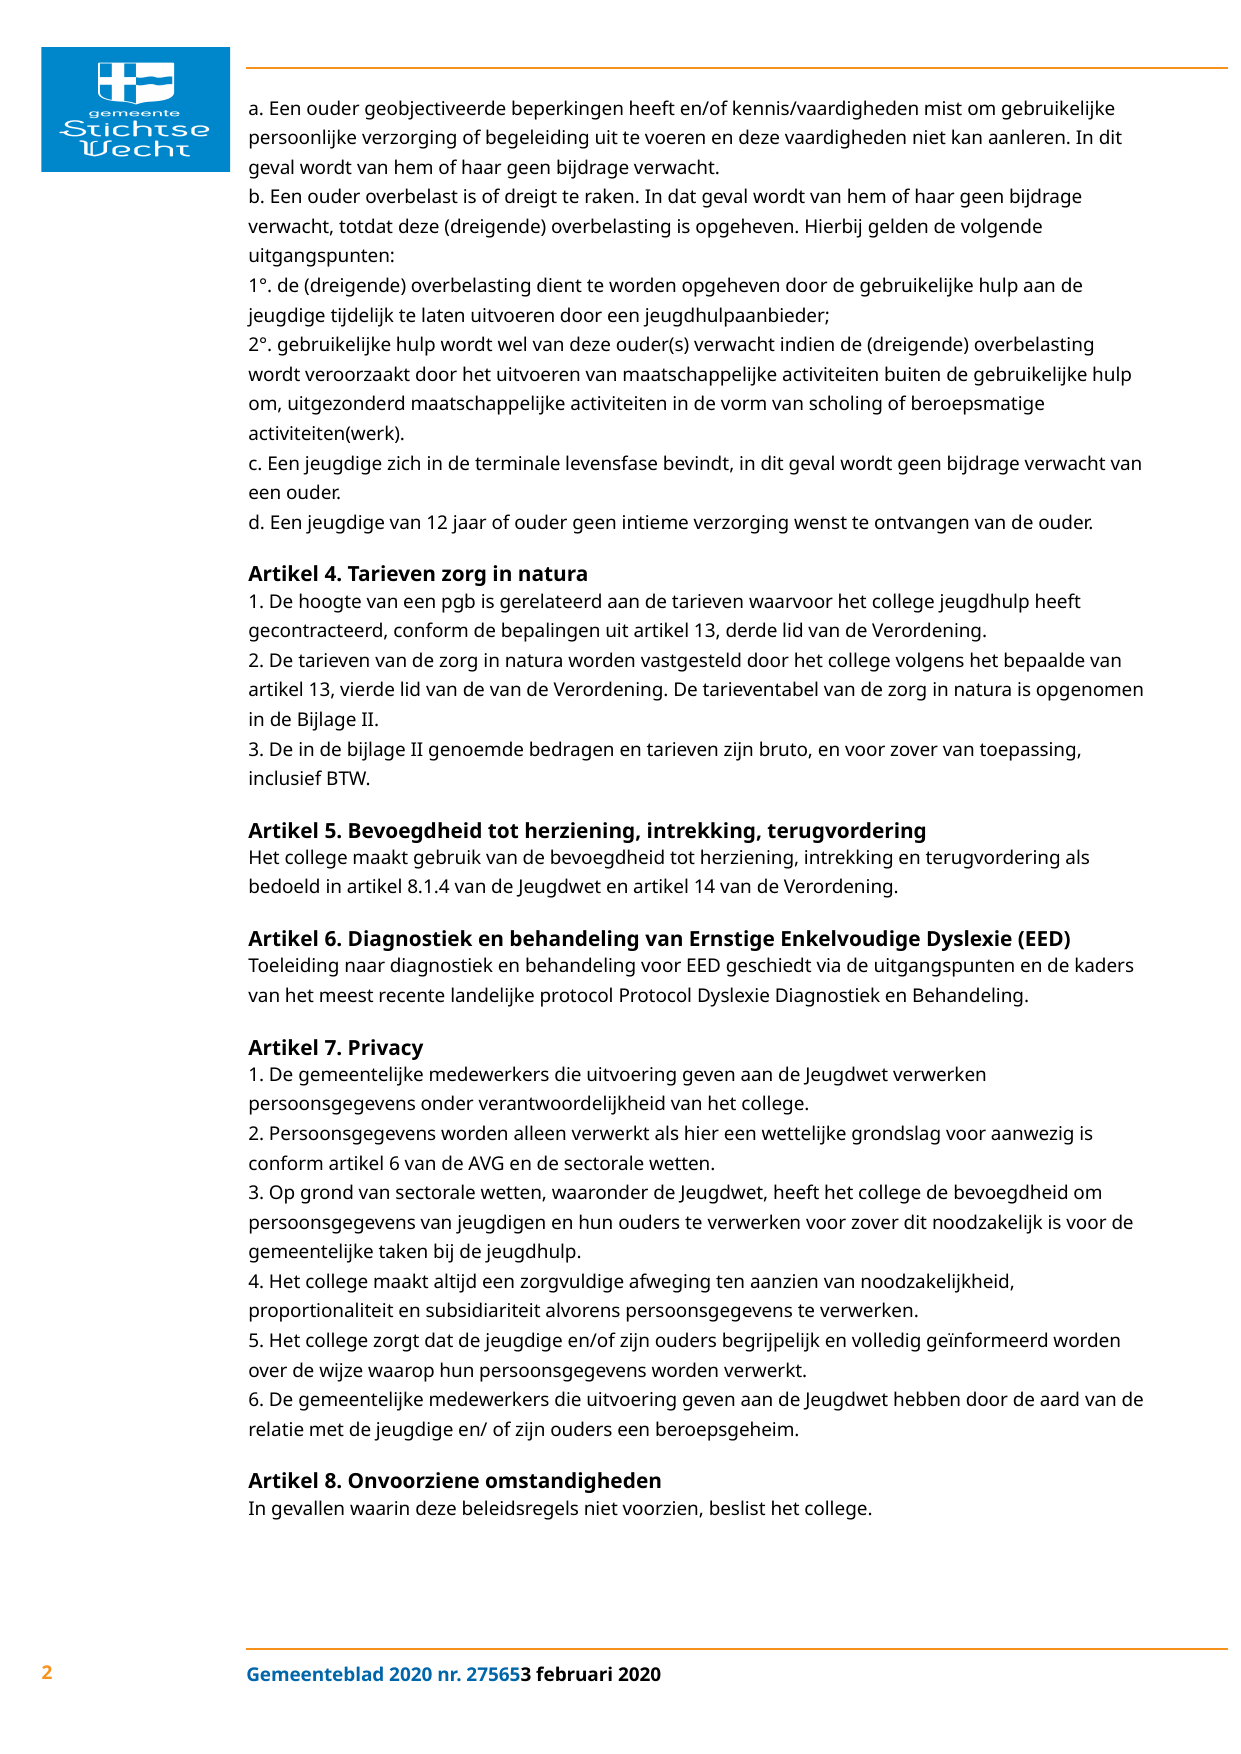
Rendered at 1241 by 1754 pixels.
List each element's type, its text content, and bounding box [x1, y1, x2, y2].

text Artikel 7. Privacy [248, 1033, 1152, 1061]
text Toeleiding naar diagnostiek en behandeling voor EED geschiedt via de uitgangspunten en de kaders van het meest recente landelijke protocol Protocol Dyslexie Diagnostiek en Behandeling. [248, 953, 1152, 1008]
text 3. De in de bijlage II genoemde bedragen en tarieven zijn bruto, en voor zover van toepassing, inclusief BTW. [248, 736, 1152, 791]
text b. Een ouder overbelast is of dreigt te raken. In dat geval wordt van hem of haar geen bijdrage verwacht, totdat deze (dreigende) overbelasting is opgeheven. Hierbij gelden de volgende uitgangspunten: [248, 183, 1152, 268]
text Het college maakt gebruik van de bevoegdheid tot herziening, intrekking en terugvordering als bedoeld in artikel 8.1.4 van de Jeugdwet en artikel 14 van de Verordening. [248, 844, 1152, 899]
text 5. Het college zorgt dat de jeugdige en/of zijn ouders begrijpelijk en volledig geïnformeerd worden over de wijze waarop hun persoonsgegevens worden verwerkt. [248, 1327, 1152, 1383]
text 2°. gebruikelijke hulp wordt wel van deze ouder(s) verwacht indien de (dreigende) overbelasting wordt veroorzaakt door het uitvoeren van maatschappelijke activiteiten buiten de gebruikelijke hulp om, uitgezonderd maatschappelijke activiteiten in de vorm van scholing of beroepsmatige activiteiten(werk). [248, 331, 1152, 446]
text 2. Persoonsgegevens worden alleen verwerkt als hier een wettelijke grondslag voor aanwezig is conform artikel 6 van de AVG en de sectorale wetten. [248, 1120, 1152, 1176]
text c. Een jeugdige zich in de terminale levensfase bevindt, in dit geval wordt geen bijdrage verwacht van een ouder. [248, 450, 1152, 505]
text 6. De gemeentelijke medewerkers die uitvoering geven aan de Jeugdwet hebben door de aard van de relatie met de jeugdige en/ of zijn ouders een beroepsgeheim. [248, 1386, 1152, 1442]
text d. Een jeugdige van 12 jaar of ouder geen intieme verzorging wenst te ontvangen van de ouder. [248, 509, 1152, 535]
picture [99, 63, 135, 101]
text In gevallen waarin deze beleidsregels niet voorzien, beslist het college. [248, 1495, 1152, 1521]
text Artikel 5. Bevoegdheid tot herziening, intrekking, terugvordering [248, 816, 1152, 844]
text Artikel 4. Tarieven zorg in natura [248, 559, 1152, 588]
text 3. Op grond van sectorale wetten, waaronder de Jeugdwet, heeft het college de bevoegdheid om persoonsgegevens van jeugdigen en hun ouders te verwerken voor zover dit noodzakelijk is voor de gemeentelijke taken bij de jeugdhulp. [248, 1179, 1152, 1264]
text Artikel 6. Diagnostiek en behandeling van Ernstige Enkelvoudige Dyslexie (EED) [248, 924, 1152, 953]
text 4. Het college maakt altijd een zorgvuldige afweging ten aanzien van noodzakelijkheid, proportionaliteit en subsidiariteit alvorens persoonsgegevens te verwerken. [248, 1268, 1152, 1323]
text 1°. de (dreigende) overbelasting dient te worden opgeheven door de gebruikelijke hulp aan de jeugdige tijdelijk te laten uitvoeren door een jeugdhulpaanbieder; [248, 272, 1152, 328]
text a. Een ouder geobjectiveerde beperkingen heeft en/of kennis/vaardigheden mist om gebruikelijke persoonlijke verzorging of begeleiding uit te voeren en deze vaardigheden niet kan aanleren. In dit geval wordt van hem of haar geen bijdrage verwacht. [248, 95, 1152, 180]
picture [137, 63, 174, 103]
text 2. De tarieven van de zorg in natura worden vastgesteld door het college volgens het bepaalde van artikel 13, vierde lid van de van de Verordening. De tarieventabel van de zorg in natura is opgenomen in de Bijlage II. [248, 647, 1152, 732]
text 1. De hoogte van een pgb is gerelateerd aan de tarieven waarvoor het college jeugdhulp heeft gecontracteerd, conform de bepalingen uit artikel 13, derde lid van de Verordening. [248, 588, 1152, 643]
text 1. De gemeentelijke medewerkers die uitvoering geven aan de Jeugdwet verwerken persoonsgegevens onder verantwoordelijkheid van het college. [248, 1061, 1152, 1116]
text Artikel 8. Onvoorziene omstandigheden [248, 1466, 1152, 1495]
